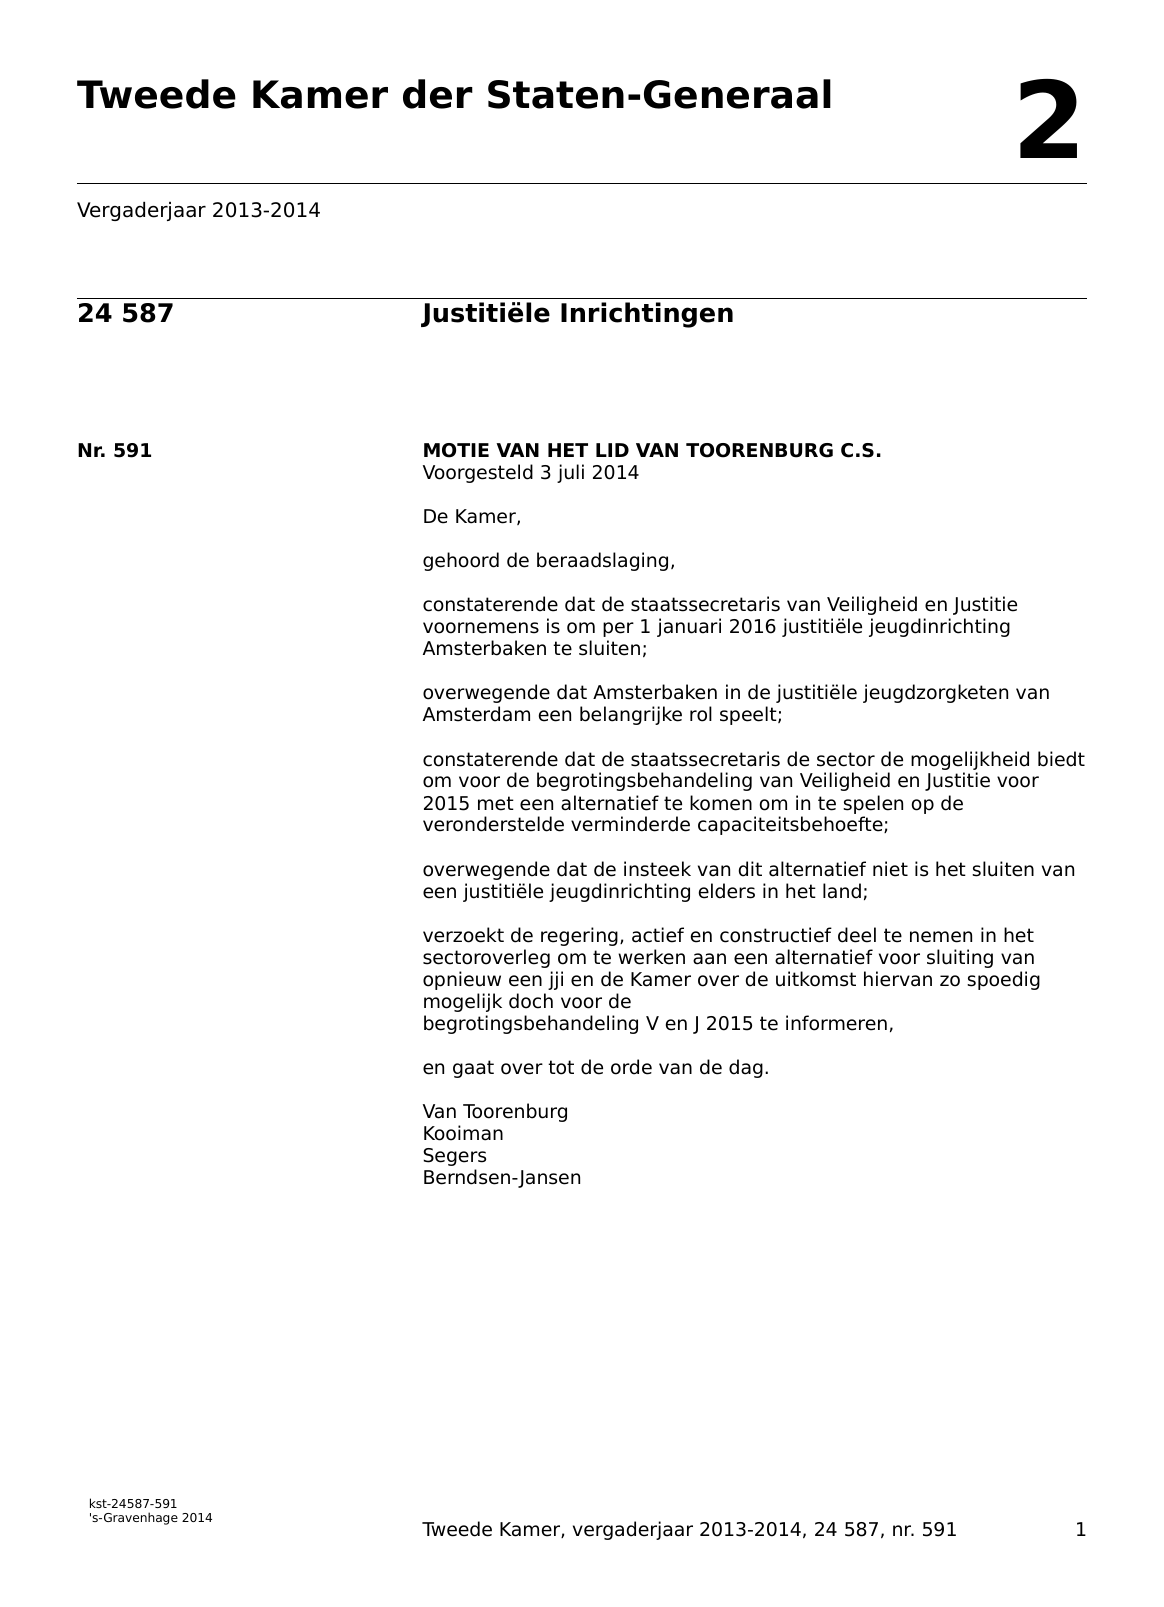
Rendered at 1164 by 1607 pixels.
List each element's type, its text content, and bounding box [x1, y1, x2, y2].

subtitle 24 587 Justitiële Inrichtingen [77, 299, 1087, 329]
text Segers [422, 1145, 1087, 1167]
text Kooiman [422, 1123, 1087, 1145]
text overwegende dat Amsterbaken in de justitiële jeugdzorgketen van Amsterdam een belangrijke rol speelt; [422, 682, 1087, 726]
subtitle Nr. 591 MOTIE VAN HET LID VAN TOORENBURG C.S. [77, 440, 1087, 462]
table_header 2 [886, 59, 1087, 183]
text kst-24587-591 [88, 1497, 323, 1511]
text constaterende dat de staatssecretaris van Veiligheid en Justitie voornemens is om per 1 januari 2016 justitiële jeugdinrichting Amsterbaken te sluiten; [422, 594, 1087, 660]
text verzoekt de regering, actief en constructief deel te nemen in het sectoroverleg om te werken aan een alternatief voor sluiting van opnieuw een jji en de Kamer over de uitkomst hiervan zo spoedig mogelijk doch voor de [422, 925, 1087, 1013]
text De Kamer, [422, 506, 1087, 528]
text 's-Gravenhage 2014 [88, 1511, 323, 1525]
text constaterende dat de staatssecretaris de sector de mogelijkheid biedt om voor de begrotingsbehandeling van Veiligheid en Justitie voor 2015 met een alternatief te komen om in te spelen op de veronderstelde verminderde capaciteitsbehoefte; [422, 748, 1087, 836]
table_header Tweede Kamer der Staten-Generaal [77, 59, 886, 183]
text Berndsen-Jansen [422, 1167, 1087, 1189]
table_cell Vergaderjaar 2013-2014 [77, 184, 1087, 298]
text overwegende dat de insteek van dit alternatief niet is het sluiten van een justitiële jeugdinrichting elders in het land; [422, 858, 1087, 902]
text en gaat over tot de orde van de dag. [422, 1057, 1087, 1079]
text gehoord de beraadslaging, [422, 550, 1087, 572]
text begrotingsbehandeling V en J 2015 te informeren, [422, 1013, 1087, 1034]
text Van Toorenburg [422, 1101, 1087, 1123]
text Voorgesteld 3 juli 2014 [422, 462, 1087, 484]
